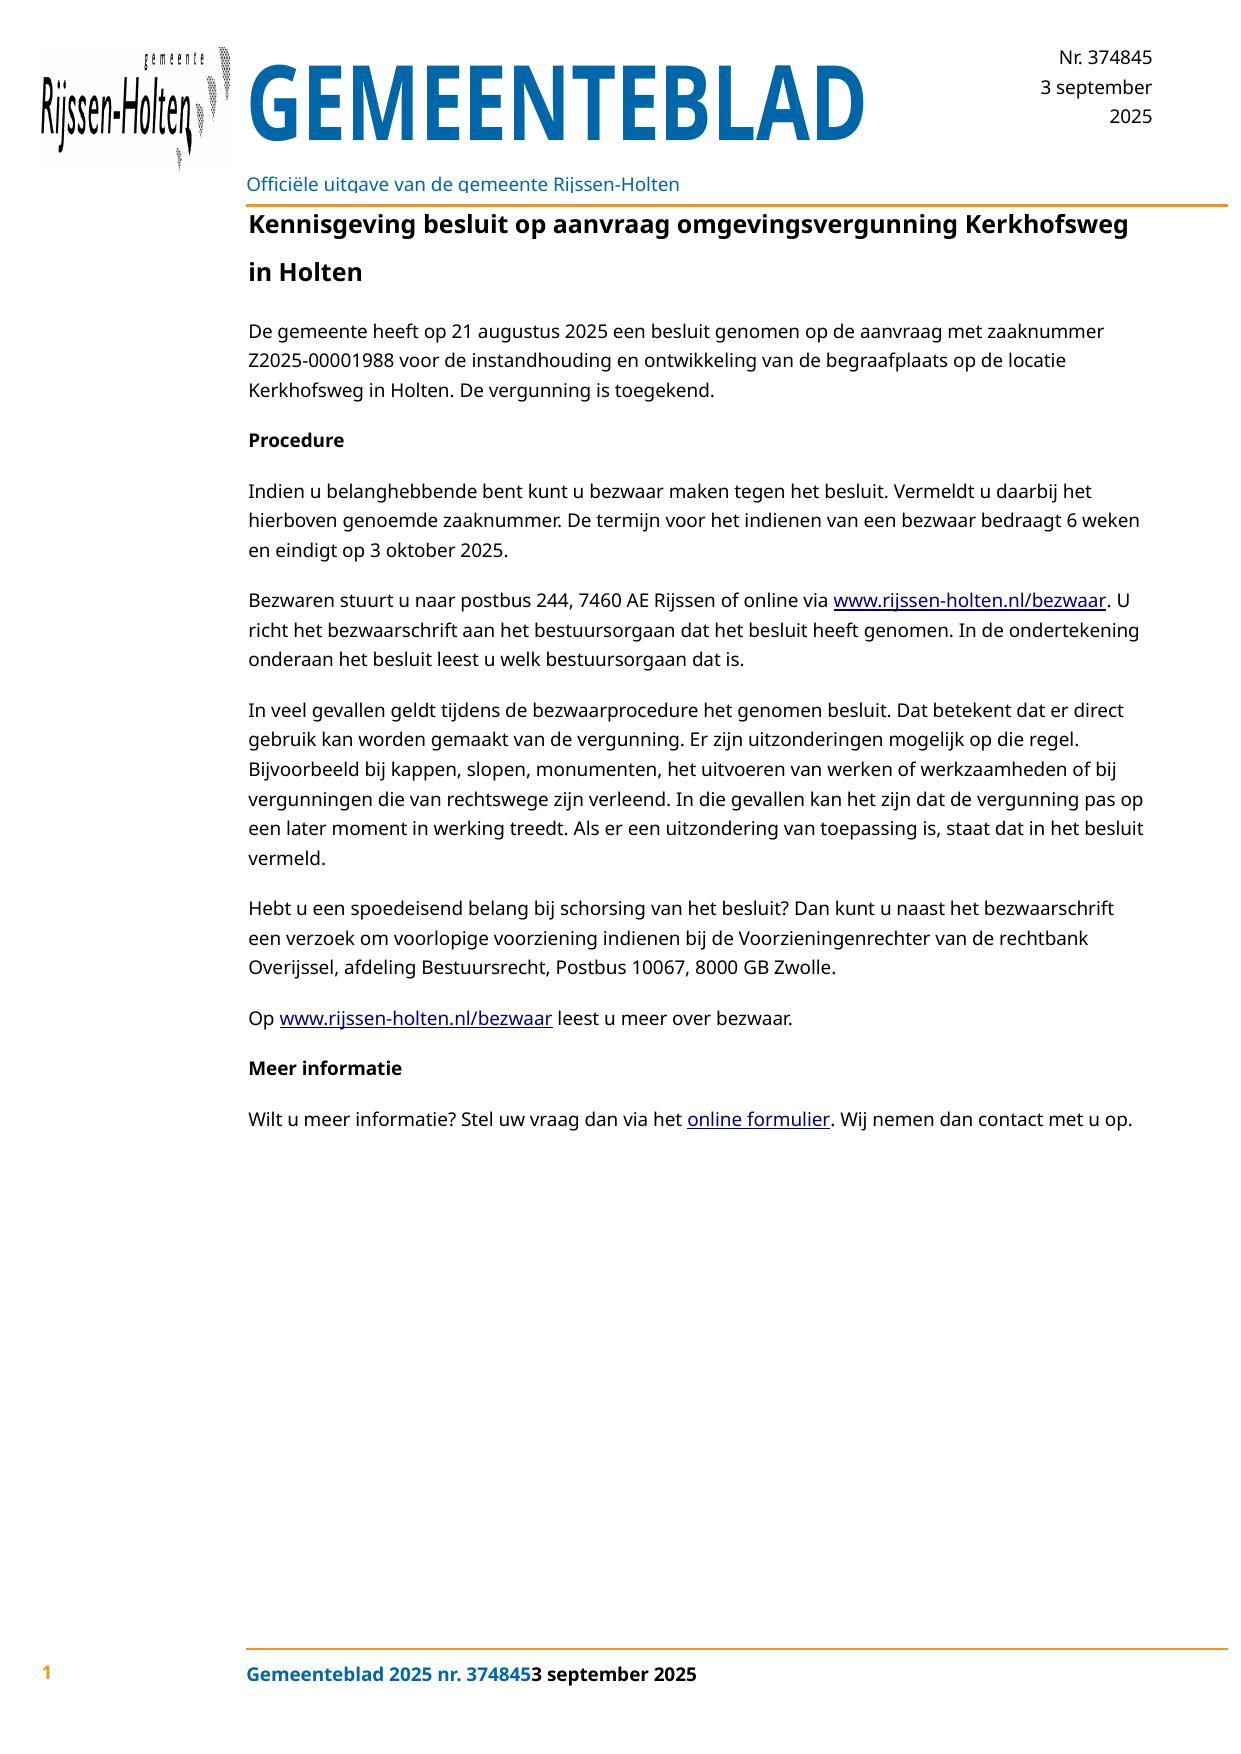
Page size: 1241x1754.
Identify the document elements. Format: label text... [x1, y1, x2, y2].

text Op www.rijssen-holten.nl/bezwaar leest u meer over bezwaar. [248, 1005, 1152, 1031]
text Hebt u een spoedeisend belang bij schorsing van het besluit? Dan kunt u naast het bezwaarschrift een verzoek om voorlopige voorziening indienen bij de Voorzieningenrechter van de rechtbank Overijssel, afdeling Bestuursrecht, Postbus 10067, 8000 GB Zwolle. [248, 895, 1152, 980]
text Procedure [248, 427, 1152, 453]
text Bezwaren stuurt u naar postbus 244, 7460 AE Rijssen of online via www.rijssen-holten.nl/bezwaar. U richt het bezwaarschrift aan het bestuursorgaan dat het besluit heeft genomen. In de ondertekening onderaan het besluit leest u welk bestuursorgaan dat is. [248, 587, 1152, 672]
text In veel gevallen geldt tijdens de bezwaarprocedure het genomen besluit. Dat betekent dat er direct gebruik kan worden gemaakt van de vergunning. Er zijn uitzonderingen mogelijk op die regel. Bijvoorbeeld bij kappen, slopen, monumenten, het uitvoeren van werken of werkzaamheden of bij vergunningen die van rechtswege zijn verleend. In die gevallen kan het zijn dat de vergunning pas op een later moment in werking treedt. Als er een uitzondering van toepassing is, staat dat in het besluit vermeld. [248, 697, 1152, 871]
text Wilt u meer informatie? Stel uw vraag dan via het online formulier. Wij nemen dan contact met u op. [248, 1106, 1152, 1132]
picture [41, 47, 231, 172]
text Kennisgeving besluit op aanvraag omgevingsvergunning Kerkhofsweg in Holten [248, 207, 1152, 288]
text De gemeente heeft op 21 augustus 2025 een besluit genomen op de aanvraag met zaaknummer Z2025-00001988 voor de instandhouding en ontwikkeling van de begraafplaats op de locatie Kerkhofsweg in Holten. De vergunning is toegekend. [248, 318, 1152, 403]
text Meer informatie [248, 1055, 1152, 1081]
text Indien u belanghebbende bent kunt u bezwaar maken tegen het besluit. Vermeldt u daarbij het hierboven genoemde zaaknummer. De termijn voor het indienen van een bezwaar bedraagt 6 weken en eindigt op 3 oktober 2025. [248, 478, 1152, 563]
